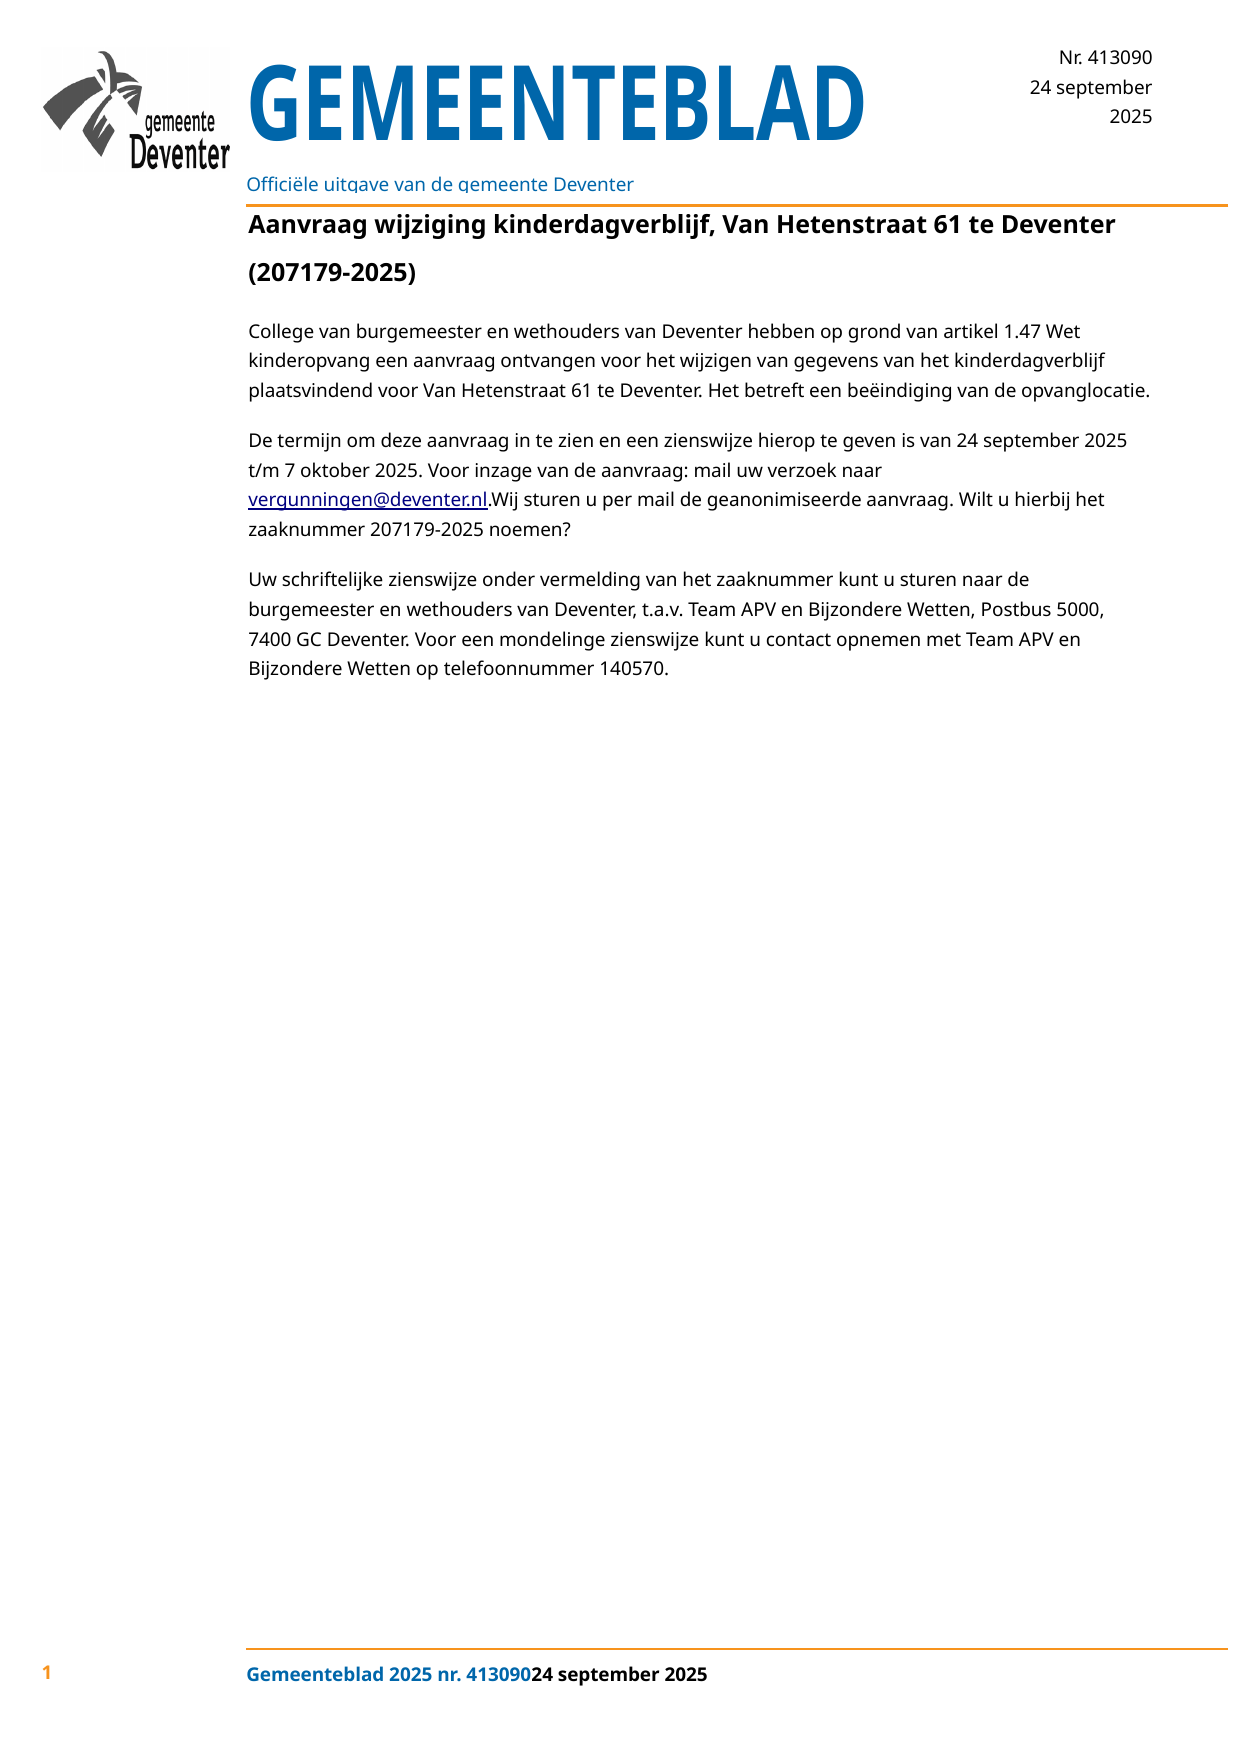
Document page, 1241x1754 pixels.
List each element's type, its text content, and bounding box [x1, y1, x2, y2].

text De termijn om deze aanvraag in te zien en een zienswijze hierop te geven is van 24 september 2025 t/m 7 oktober 2025. Voor inzage van de aanvraag: mail uw verzoek naar vergunningen@deventer.nl.Wij sturen u per mail de geanonimiseerde aanvraag. Wilt u hierbij het zaaknummer 207179-2025 noemen? [248, 427, 1152, 542]
text College van burgemeester en wethouders van Deventer hebben op grond van artikel 1.47 Wet kinderopvang een aanvraag ontvangen voor het wijzigen van gegevens van het kinderdagverblijf plaatsvindend voor Van Hetenstraat 61 te Deventer. Het betreft een beëindiging van de opvanglocatie. [248, 318, 1152, 403]
text Aanvraag wijziging kinderdagverblijf, Van Hetenstraat 61 te Deventer (207179-2025) [248, 207, 1152, 288]
picture [41, 47, 231, 172]
text Uw schriftelijke zienswijze onder vermelding van het zaaknummer kunt u sturen naar de burgemeester en wethouders van Deventer, t.a.v. Team APV en Bijzondere Wetten, Postbus 5000, 7400 GC Deventer. Voor een mondelinge zienswijze kunt u contact opnemen met Team APV en Bijzondere Wetten op telefoonnummer 140570. [248, 567, 1152, 681]
